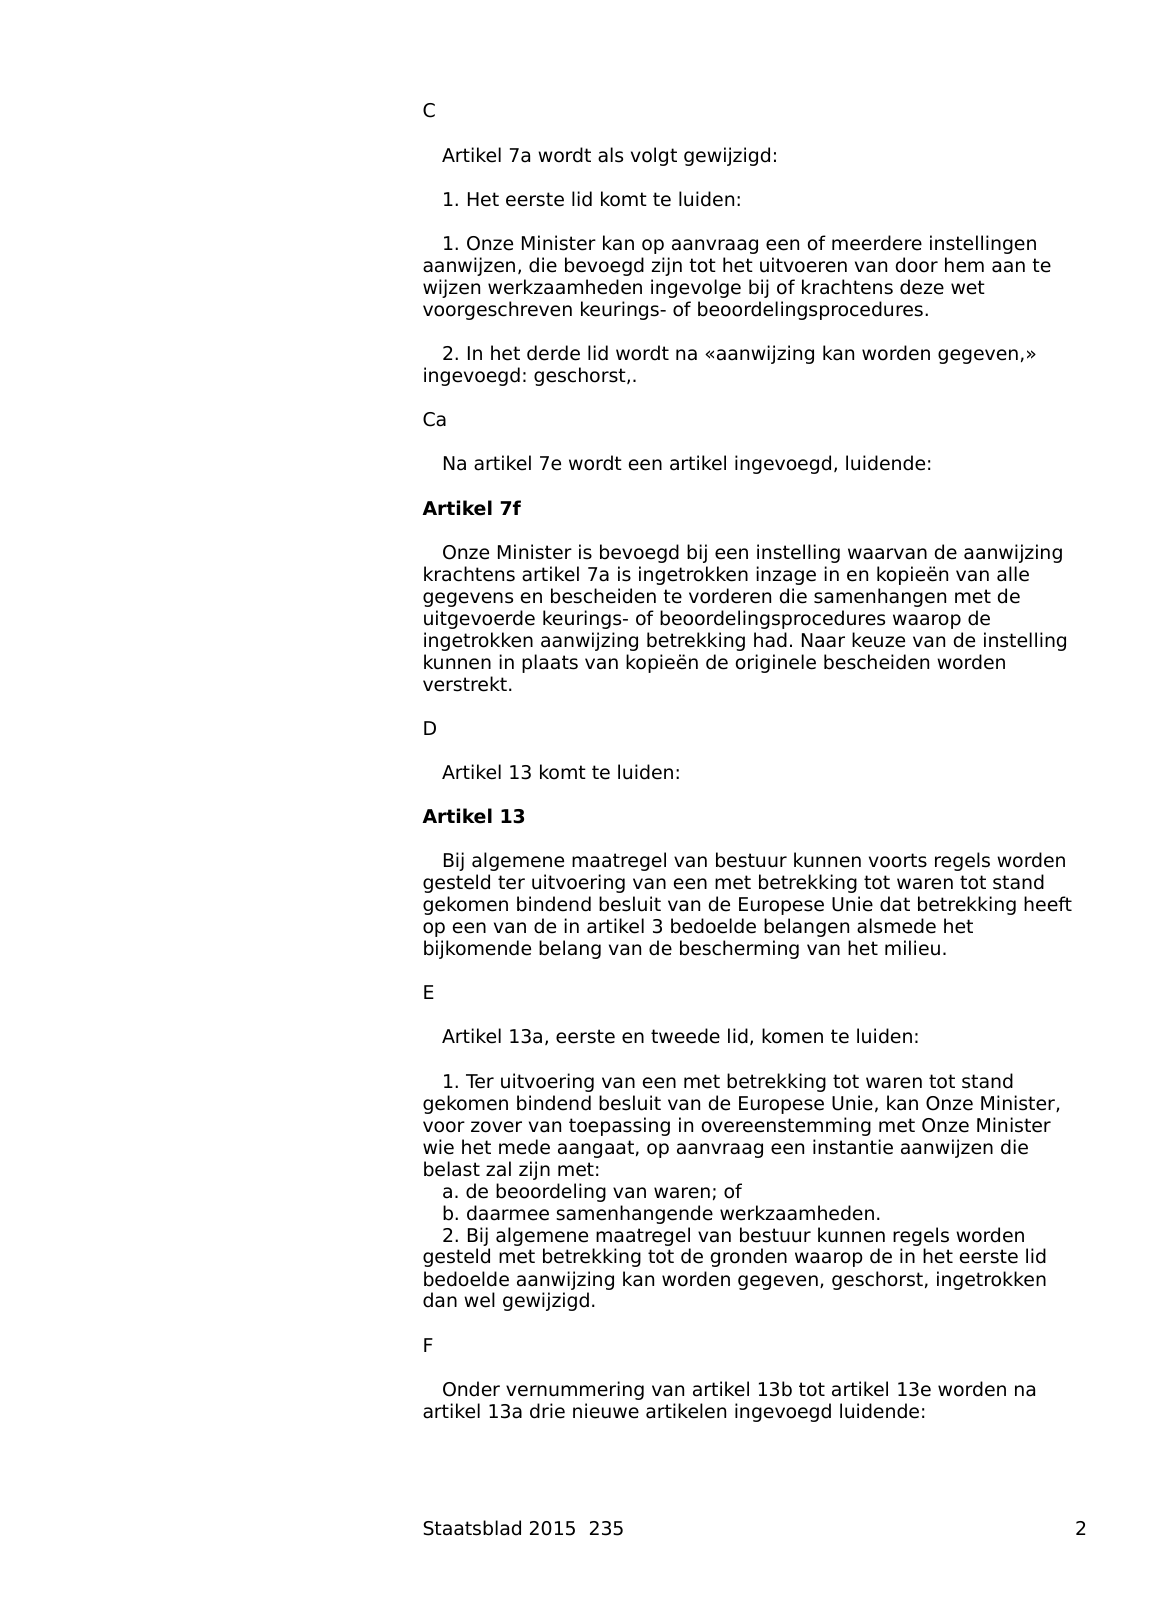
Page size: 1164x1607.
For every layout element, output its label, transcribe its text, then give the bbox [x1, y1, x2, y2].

subtitle Artikel 13 [422, 806, 1087, 828]
text E [422, 982, 1087, 1004]
subtitle Artikel 7f [422, 497, 1087, 519]
text Onder vernummering van artikel 13b tot artikel 13e worden na artikel 13a drie nieuwe artikelen ingevoegd luidende: [422, 1379, 1087, 1423]
text D [422, 718, 1087, 740]
text Ca [422, 409, 1087, 431]
text 2. Bij algemene maatregel van bestuur kunnen regels worden gesteld met betrekking tot de gronden waarop de in het eerste lid bedoelde aanwijzing kan worden gegeven, geschorst, ingetrokken dan wel gewijzigd. [422, 1224, 1087, 1312]
text 1. Ter uitvoering van een met betrekking tot waren tot stand gekomen bindend besluit van de Europese Unie, kan Onze Minister, voor zover van toepassing in overeenstemming met Onze Minister wie het mede aangaat, op aanvraag een instantie aanwijzen die belast zal zijn met: [422, 1071, 1087, 1181]
text Bij algemene maatregel van bestuur kunnen voorts regels worden gesteld ter uitvoering van een met betrekking tot waren tot stand gekomen bindend besluit van de Europese Unie dat betrekking heeft op een van de in artikel 3 bedoelde belangen alsmede het bijkomende belang van de bescherming van het milieu. [422, 850, 1087, 960]
text 1. Het eerste lid komt te luiden: [422, 189, 1087, 211]
text F [422, 1334, 1087, 1357]
text Na artikel 7e wordt een artikel ingevoegd, luidende: [422, 453, 1087, 475]
text Artikel 7a wordt als volgt gewijzigd: [422, 144, 1087, 167]
text C [422, 100, 1087, 122]
text Onze Minister is bevoegd bij een instelling waarvan de aanwijzing krachtens artikel 7a is ingetrokken inzage in en kopieën van alle gegevens en bescheiden te vorderen die samenhangen met de uitgevoerde keurings- of beoordelingsprocedures waarop de ingetrokken aanwijzing betrekking had. Naar keuze van de instelling kunnen in plaats van kopieën de originele bescheiden worden verstrekt. [422, 542, 1087, 696]
text Artikel 13a, eerste en tweede lid, komen te luiden: [422, 1026, 1087, 1048]
text 2. In het derde lid wordt na «aanwijzing kan worden gegeven,» ingevoegd: geschorst,. [422, 343, 1087, 387]
text Artikel 13 komt te luiden: [422, 762, 1087, 784]
text b. daarmee samenhangende werkzaamheden. [422, 1202, 1087, 1224]
text 1. Onze Minister kan op aanvraag een of meerdere instellingen aanwijzen, die bevoegd zijn tot het uitvoeren van door hem aan te wijzen werkzaamheden ingevolge bij of krachtens deze wet voorgeschreven keurings- of beoordelingsprocedures. [422, 233, 1087, 321]
text a. de beoordeling van waren; of [422, 1181, 1087, 1202]
